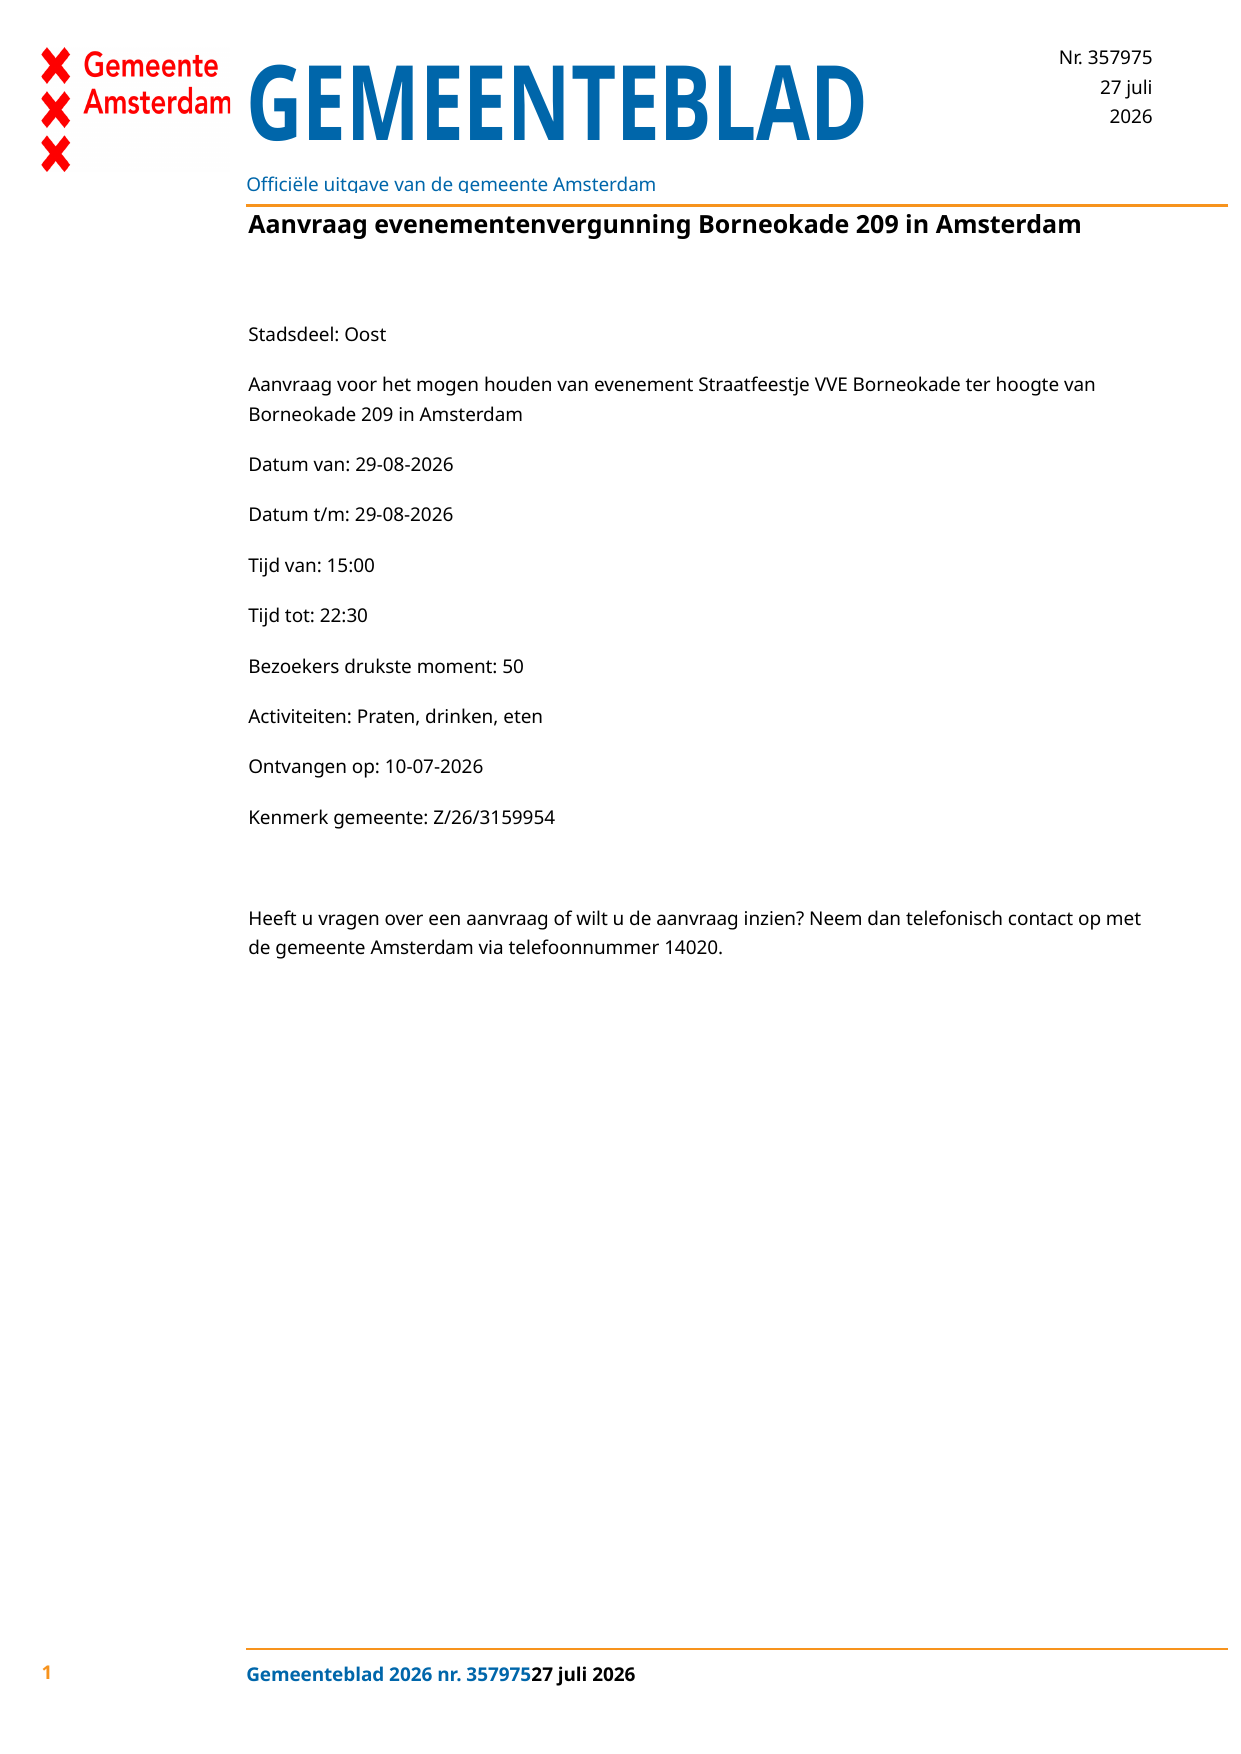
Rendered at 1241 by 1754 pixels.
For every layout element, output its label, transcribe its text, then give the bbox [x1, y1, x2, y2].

text Stadsdeel: Oost [248, 321, 1152, 346]
text Heeft u vragen over een aanvraag of wilt u de aanvraag inzien? Neem dan telefonisch contact op met de gemeente Amsterdam via telefoonnummer 14020. [248, 905, 1152, 960]
text Ontvangen op: 10-07-2026 [248, 754, 1152, 779]
text Aanvraag evenementenvergunning Borneokade 209 in Amsterdam [248, 207, 1152, 241]
text Tijd van: 15:00 [248, 552, 1152, 578]
text Datum van: 29-08-2026 [248, 451, 1152, 477]
text Kenmerk gemeente: Z/26/3159954 [248, 804, 1152, 830]
text Activiteiten: Praten, drinken, eten [248, 703, 1152, 729]
text Bezoekers drukste moment: 50 [248, 653, 1152, 678]
text Aanvraag voor het mogen houden van evenement Straatfeestje VVE Borneokade ter hoogte van Borneokade 209 in Amsterdam [248, 371, 1152, 426]
text Tijd tot: 22:30 [248, 602, 1152, 628]
picture [41, 47, 231, 172]
text Datum t/m: 29-08-2026 [248, 502, 1152, 527]
